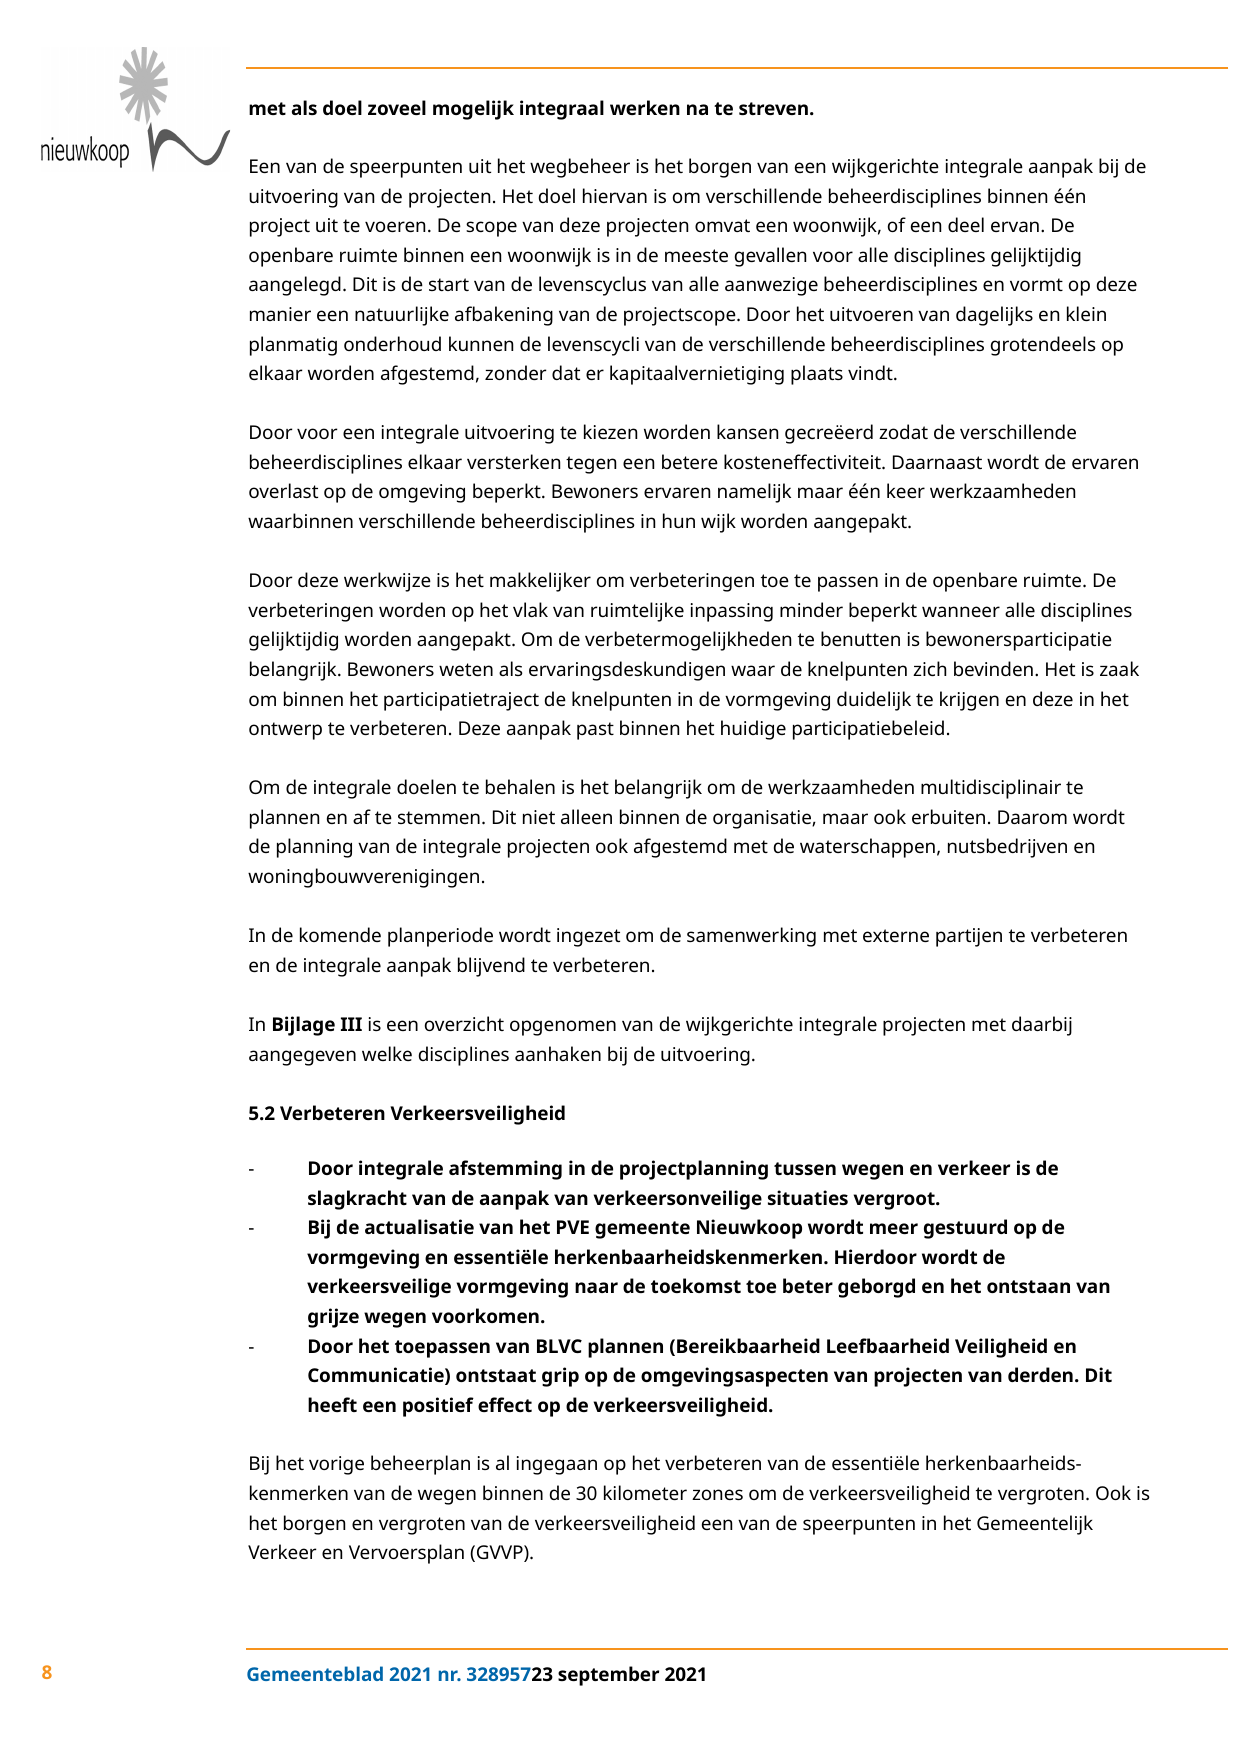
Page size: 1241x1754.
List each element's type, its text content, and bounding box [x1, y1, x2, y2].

text Om de integrale doelen te behalen is het belangrijk om de werkzaamheden multidisciplinair te plannen en af te stemmen. Dit niet alleen binnen de organisatie, maar ook erbuiten. Daarom wordt de planning van de integrale projecten ook afgestemd met de waterschappen, nutsbedrijven en woningbouwverenigingen. [248, 774, 1152, 889]
text Door deze werkwijze is het makkelijker om verbeteringen toe te passen in de openbare ruimte. De verbeteringen worden op het vlak van ruimtelijke inpassing minder beperkt wanneer alle disciplines gelijktijdig worden aangepakt. Om de verbetermogelijkheden te benutten is bewonersparticipatie belangrijk. Bewoners weten als ervaringsdeskundigen waar de knelpunten zich bevinden. Het is zaak om binnen het participatietraject de knelpunten in de vormgeving duidelijk te krijgen en deze in het ontwerp te verbeteren. Deze aanpak past binnen het huidige participatiebeleid. [248, 567, 1152, 741]
table_header met als doel zoveel mogelijk integraal werken na te streven. [248, 95, 1152, 121]
text Door voor een integrale uitvoering te kiezen worden kansen gecreëerd zodat de verschillende beheerdisciplines elkaar versterken tegen een betere kosteneffectiviteit. Daarnaast wordt de ervaren overlast op de omgeving beperkt. Bewoners ervaren namelijk maar één keer werkzaamheden waarbinnen verschillende beheerdisciplines in hun wijk worden aangepakt. [248, 419, 1152, 534]
text In Bijlage III is een overzicht opgenomen van de wijkgerichte integrale projecten met daarbij aangegeven welke disciplines aanhaken bij de uitvoering. [248, 1011, 1152, 1067]
text 5.2 Verbeteren Verkeersveiligheid [248, 1100, 1152, 1126]
text Bij het vorige beheerplan is al ingegaan op het verbeteren van de essentiële herkenbaarheids- kenmerken van de wegen binnen de 30 kilometer zones om de verkeersveiligheid te vergroten. Ook is het borgen en vergroten van de verkeersveiligheid een van de speerpunten in het Gemeentelijk Verkeer en Vervoersplan (GVVP). [248, 1451, 1152, 1565]
text In de komende planperiode wordt ingezet om de samenwerking met externe partijen te verbeteren en de integrale aanpak blijvend te verbeteren. [248, 922, 1152, 978]
picture [41, 47, 231, 172]
table_header Door integrale afstemming in de projectplanning tussen wegen en verkeer is de slagkracht van de aanpak van verkeersonveilige situaties vergroot. Bij de actualisatie van het PVE gemeente Nieuwkoop wordt meer gestuurd op de vormgeving en essentiële herkenbaarheidskenmerken. Hierdoor wordt de verkeersveilige vormgeving naar de toekomst toe beter geborgd en het ontstaan van grijze wegen voorkomen. Door het toepassen van BLVC plannen (Bereikbaarheid Leefbaarheid Veiligheid en Communicatie) ontstaat grip op de omgevingsaspecten van projecten van derden. Dit heeft een positief effect op de verkeersveiligheid. [248, 1155, 1152, 1418]
text Een van de speerpunten uit het wegbeheer is het borgen van een wijkgerichte integrale aanpak bij de uitvoering van de projecten. Het doel hiervan is om verschillende beheerdisciplines binnen één project uit te voeren. De scope van deze projecten omvat een woonwijk, of een deel ervan. De openbare ruimte binnen een woonwijk is in de meeste gevallen voor alle disciplines gelijktijdig aangelegd. Dit is de start van de levenscyclus van alle aanwezige beheerdisciplines en vormt op deze manier een natuurlijke afbakening van de projectscope. Door het uitvoeren van dagelijks en klein planmatig onderhoud kunnen de levenscycli van de verschillende beheerdisciplines grotendeels op elkaar worden afgestemd, zonder dat er kapitaalvernietiging plaats vindt. [248, 153, 1152, 386]
